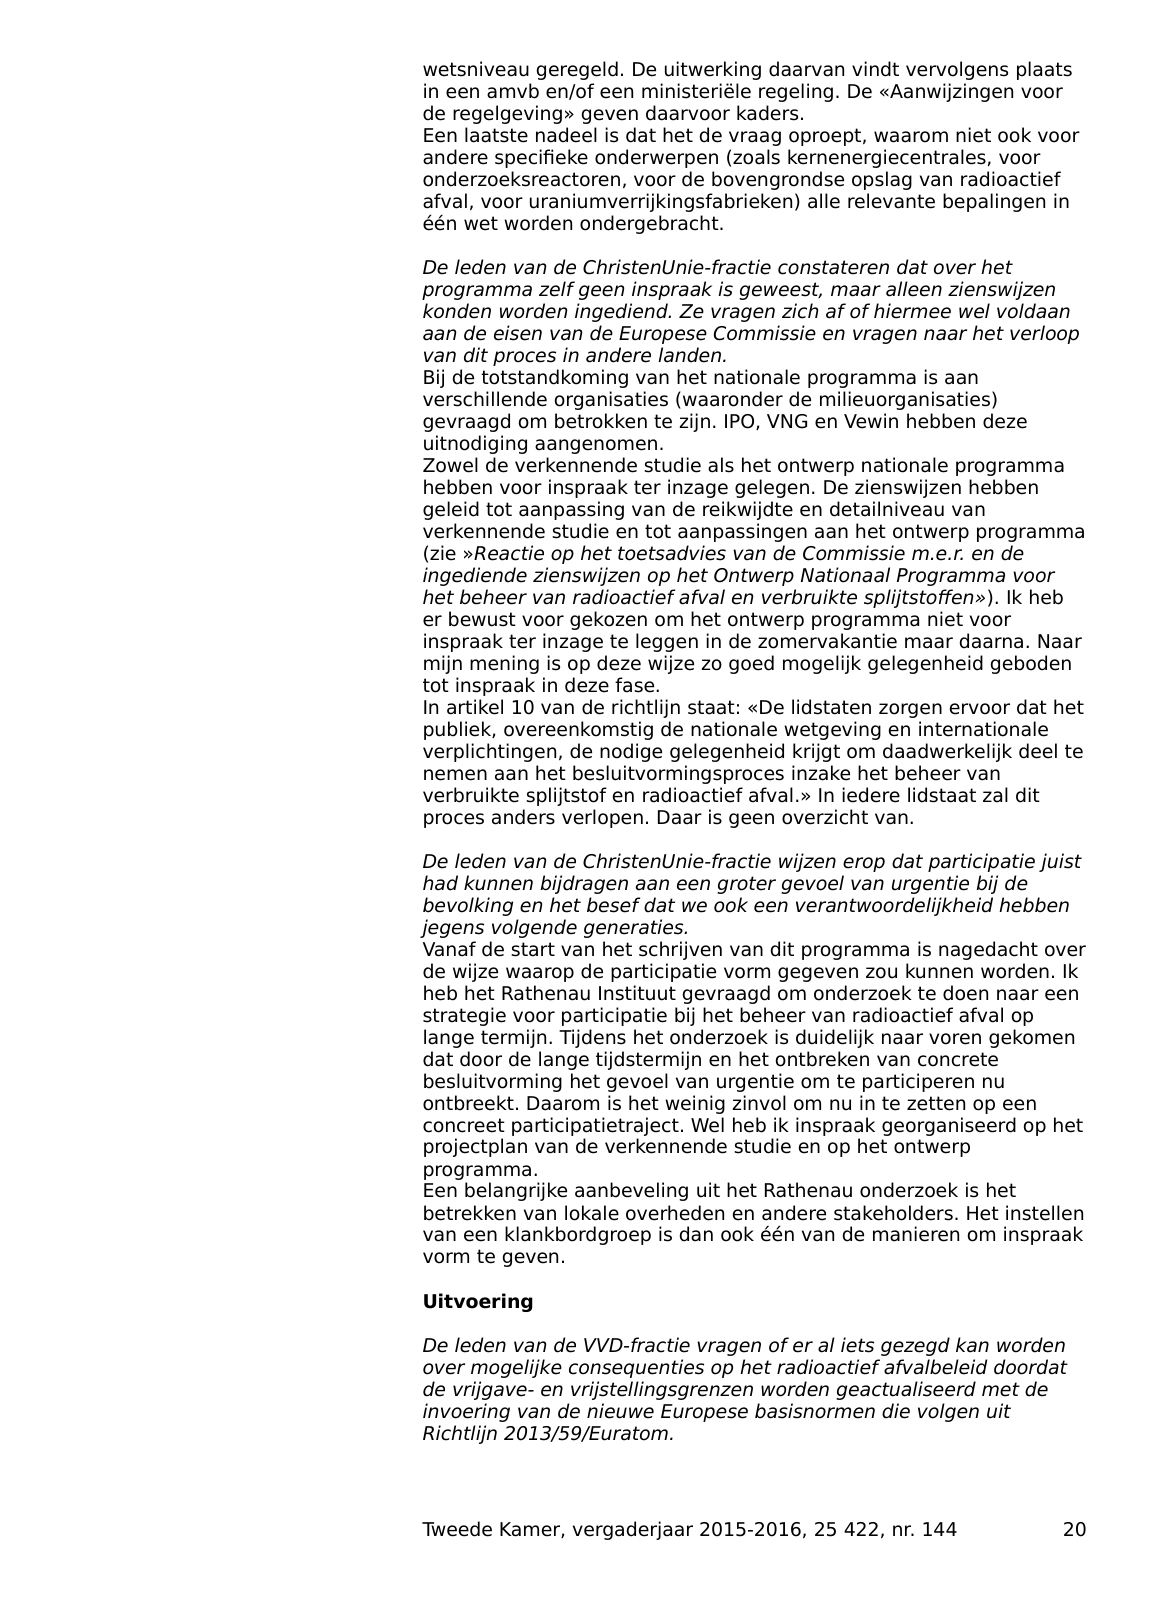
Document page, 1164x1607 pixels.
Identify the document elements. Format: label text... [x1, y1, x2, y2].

text De leden van de VVD-fractie vragen of er al iets gezegd kan worden over mogelijke consequenties op het radioactief afvalbeleid doordat de vrijgave- en vrijstellingsgrenzen worden geactualiseerd met de invoering van de nieuwe Europese basisnormen die volgen uit Richtlijn 2013/59/Euratom. [422, 1335, 1087, 1444]
text Een laatste nadeel is dat het de vraag oproept, waarom niet ook voor andere specifieke onderwerpen (zoals kernenergiecentrales, voor onderzoeksreactoren, voor de bovengrondse opslag van radioactief afval, voor uraniumverrijkingsfabrieken) alle relevante bepalingen in één wet worden ondergebracht. [422, 125, 1087, 235]
text Een belangrijke aanbeveling uit het Rathenau onderzoek is het betrekken van lokale overheden en andere stakeholders. Het instellen van een klankbordgroep is dan ook één van de manieren om inspraak vorm te geven. [422, 1180, 1087, 1268]
text Vanaf de start van het schrijven van dit programma is nagedacht over de wijze waarop de participatie vorm gegeven zou kunnen worden. Ik heb het Rathenau Instituut gevraagd om onderzoek te doen naar een strategie voor participatie bij het beheer van radioactief afval op lange termijn. Tijdens het onderzoek is duidelijk naar voren gekomen dat door de lange tijdstermijn en het ontbreken van concrete besluitvorming het gevoel van urgentie om te participeren nu ontbreekt. Daarom is het weinig zinvol om nu in te zetten op een concreet participatietraject. Wel heb ik inspraak georganiseerd op het projectplan van de verkennende studie en op het ontwerp programma. [422, 939, 1087, 1180]
subtitle Uitvoering [422, 1291, 1087, 1312]
text Bij de totstandkoming van het nationale programma is aan verschillende organisaties (waaronder de milieuorganisaties) gevraagd om betrokken te zijn. IPO, VNG en Vewin hebben deze uitnodiging aangenomen. [422, 367, 1087, 455]
text De leden van de ChristenUnie-fractie constateren dat over het programma zelf geen inspraak is geweest, maar alleen zienswijzen konden worden ingediend. Ze vragen zich af of hiermee wel voldaan aan de eisen van de Europese Commissie en vragen naar het verloop van dit proces in andere landen. [422, 257, 1087, 367]
text In artikel 10 van de richtlijn staat: «De lidstaten zorgen ervoor dat het publiek, overeenkomstig de nationale wetgeving en internationale verplichtingen, de nodige gelegenheid krijgt om daadwerkelijk deel te nemen aan het besluitvormingsproces inzake het beheer van verbruikte splijtstof en radioactief afval.» In iedere lidstaat zal dit proces anders verlopen. Daar is geen overzicht van. [422, 697, 1087, 828]
text De leden van de ChristenUnie-fractie wijzen erop dat participatie juist had kunnen bijdragen aan een groter gevoel van urgentie bij de bevolking en het besef dat we ook een verantwoordelijkheid hebben jegens volgende generaties. [422, 851, 1087, 939]
text Zowel de verkennende studie als het ontwerp nationale programma hebben voor inspraak ter inzage gelegen. De zienswijzen hebben geleid tot aanpassing van de reikwijdte en detailniveau van verkennende studie en tot aanpassingen aan het ontwerp programma (zie »Reactie op het toetsadvies van de Commissie m.e.r. en de ingediende zienswijzen op het Ontwerp Nationaal Programma voor het beheer van radioactief afval en verbruikte splijtstoffen»). Ik heb er bewust voor gekozen om het ontwerp programma niet voor inspraak ter inzage te leggen in de zomervakantie maar daarna. Naar mijn mening is op deze wijze zo goed mogelijk gelegenheid geboden tot inspraak in deze fase. [422, 455, 1087, 697]
text wetsniveau geregeld. De uitwerking daarvan vindt vervolgens plaats in een amvb en/of een ministeriële regeling. De «Aanwijzingen voor de regelgeving» geven daarvoor kaders. [422, 59, 1087, 125]
